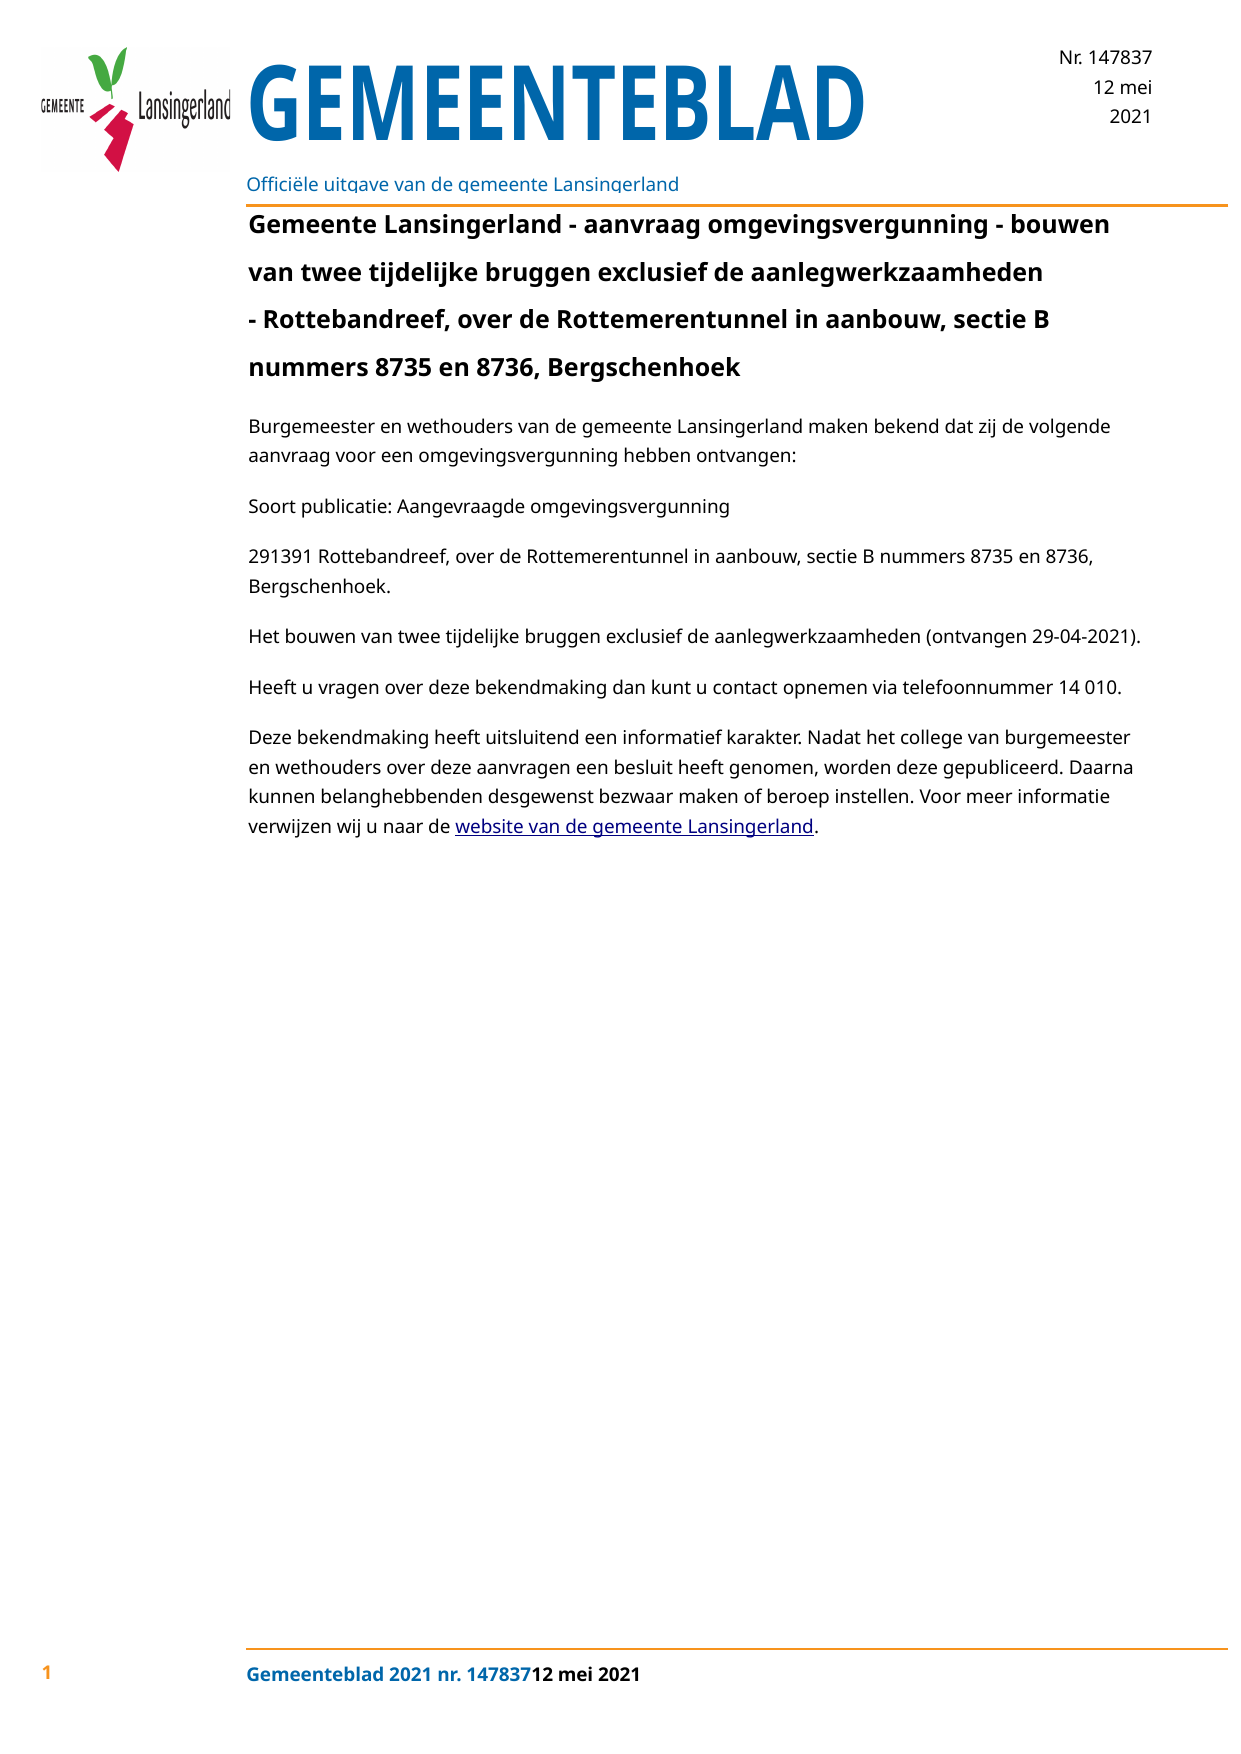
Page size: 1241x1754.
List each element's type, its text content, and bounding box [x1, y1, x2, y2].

text Het bouwen van twee tijdelijke bruggen exclusief de aanlegwerkzaamheden (ontvangen 29-04-2021). [248, 623, 1152, 649]
text Deze bekendmaking heeft uitsluitend een informatief karakter. Nadat het college van burgemeester en wethouders over deze aanvragen een besluit heeft genomen, worden deze gepubliceerd. Daarna kunnen belanghebbenden desgewenst bezwaar maken of beroep instellen. Voor meer informatie verwijzen wij u naar de website van de gemeente Lansingerland. [248, 724, 1152, 839]
text Heeft u vragen over deze bekendmaking dan kunt u contact opnemen via telefoonnummer 14 010. [248, 674, 1152, 700]
picture [41, 47, 231, 172]
text Soort publicatie: Aangevraagde omgevingsvergunning [248, 493, 1152, 519]
text 291391 Rottebandreef, over de Rottemerentunnel in aanbouw, sectie B nummers 8735 en 8736, Bergschenhoek. [248, 543, 1152, 599]
text Gemeente Lansingerland - aanvraag omgevingsvergunning - bouwen van twee tijdelijke bruggen exclusief de aanlegwerkzaamheden - Rottebandreef, over de Rottemerentunnel in aanbouw, sectie B nummers 8735 en 8736, Bergschenhoek [248, 207, 1152, 384]
text Burgemeester en wethouders van de gemeente Lansingerland maken bekend dat zij de volgende aanvraag voor een omgevingsvergunning hebben ontvangen: [248, 413, 1152, 468]
